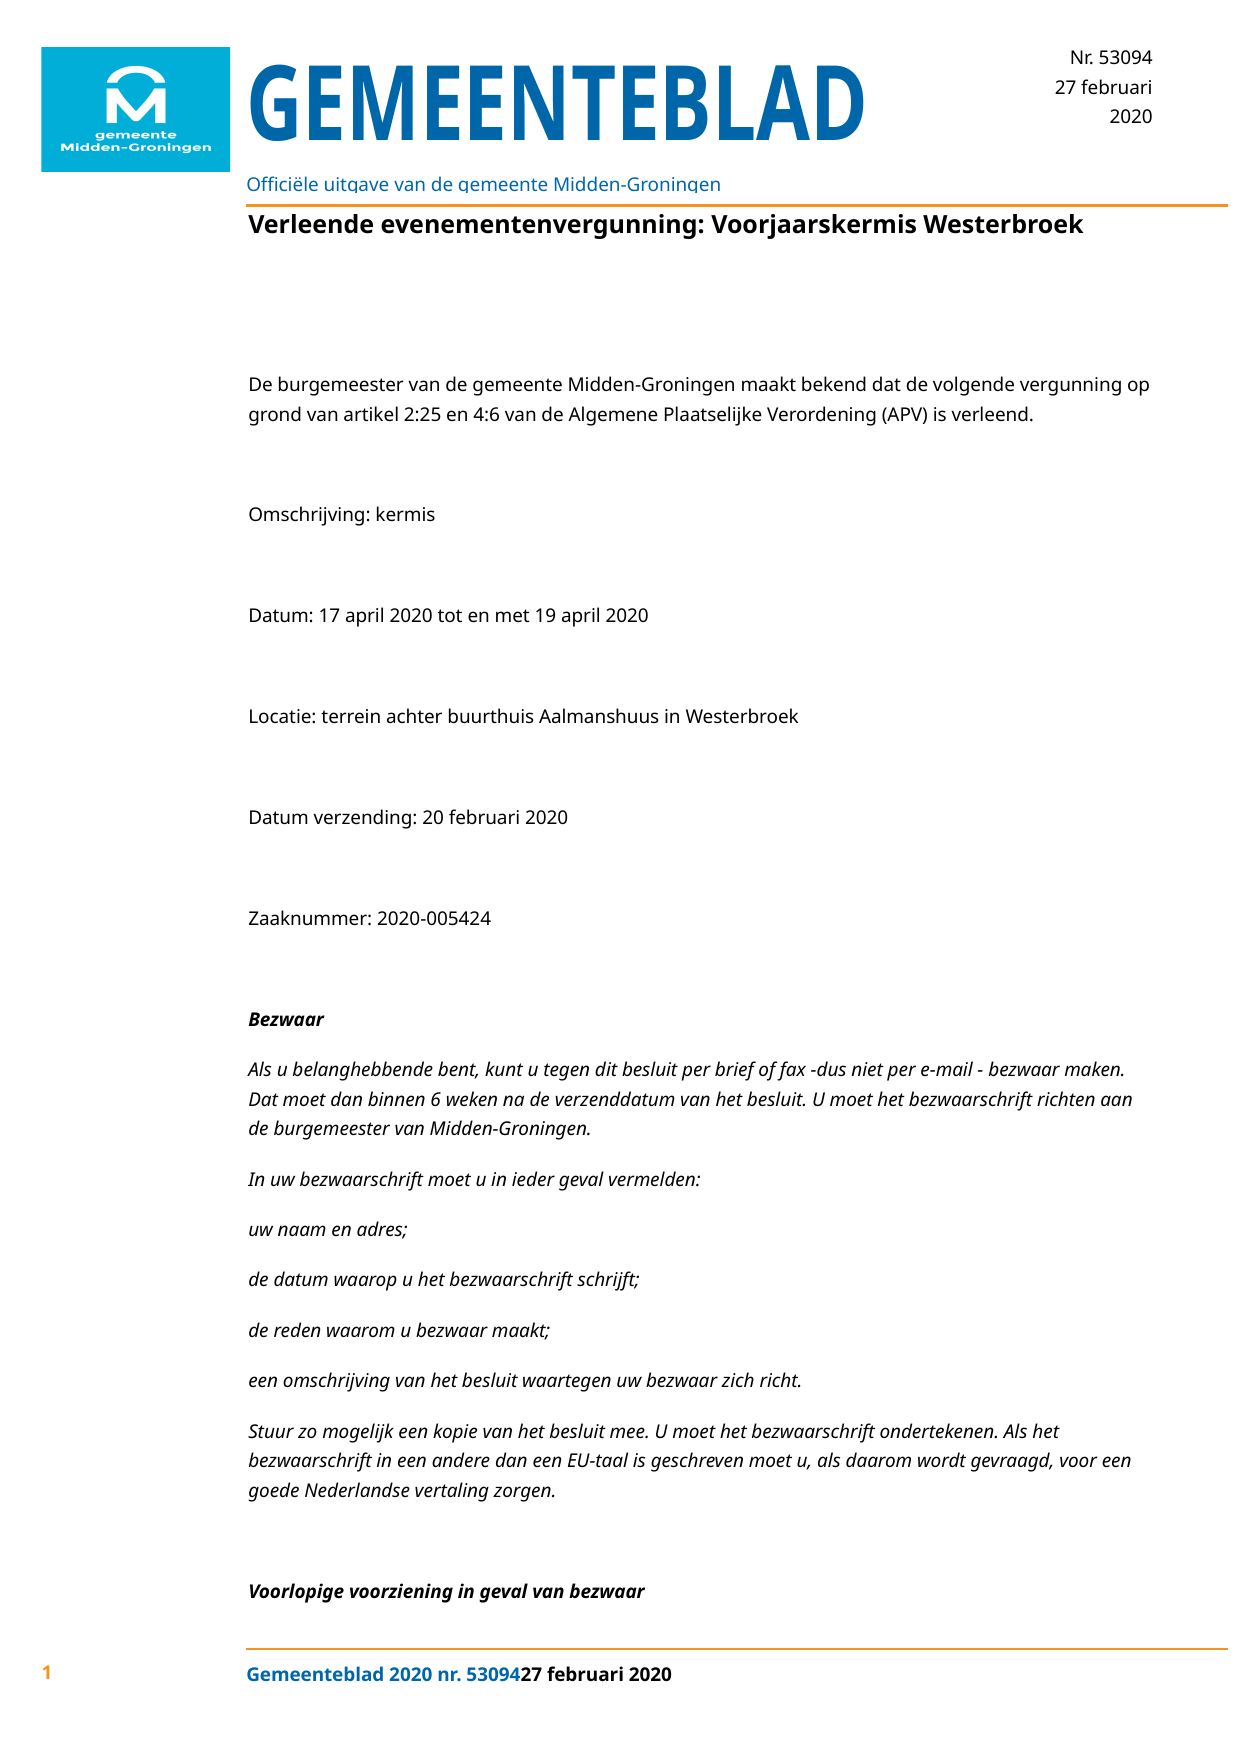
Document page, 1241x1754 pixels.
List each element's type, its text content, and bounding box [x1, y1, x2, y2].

text Datum verzending: 20 februari 2020 [248, 804, 1152, 830]
text Stuur zo mogelijk een kopie van het besluit mee. U moet het bezwaarschrift ondertekenen. Als het bezwaarschrift in een andere dan een EU-taal is geschreven moet u, als daarom wordt gevraagd, voor een goede Nederlandse vertaling zorgen. [248, 1418, 1152, 1503]
text de datum waarop u het bezwaarschrift schrijft; [248, 1267, 1152, 1292]
picture [184, 146, 190, 153]
text Verleende evenementenvergunning: Voorjaarskermis Westerbroek [248, 207, 1152, 241]
text een omschrijving van het besluit waartegen uw bezwaar zich richt. [248, 1367, 1152, 1393]
text uw naam en adres; [248, 1216, 1152, 1242]
text Als u belanghebbende bent, kunt u tegen dit besluit per brief of fax -dus niet per e-mail - bezwaar maken. Dat moet dan binnen 6 weken na de verzenddatum van het besluit. U moet het bezwaarschrift richten aan de burgemeester van Midden-Groningen. [248, 1056, 1152, 1141]
text De burgemeester van de gemeente Midden-Groningen maakt bekend dat de volgende vergunning op grond van artikel 2:25 en 4:6 van de Algemene Plaatselijke Verordening (APV) is verleend. [248, 371, 1152, 426]
text Omschrijving: kermis [248, 502, 1152, 527]
picture [108, 66, 164, 82]
text Voorlopige voorziening in geval van bezwaar [248, 1578, 1152, 1603]
text Locatie: terrein achter buurthuis Aalmanshuus in Westerbroek [248, 703, 1152, 729]
picture [107, 89, 165, 122]
text Bezwaar [248, 1006, 1152, 1031]
text de reden waarom u bezwaar maakt; [248, 1317, 1152, 1343]
text In uw bezwaarschrift moet u in ieder geval vermelden: [248, 1166, 1152, 1191]
text Zaaknummer: 2020-005424 [248, 905, 1152, 931]
text Datum: 17 april 2020 tot en met 19 april 2020 [248, 602, 1152, 628]
